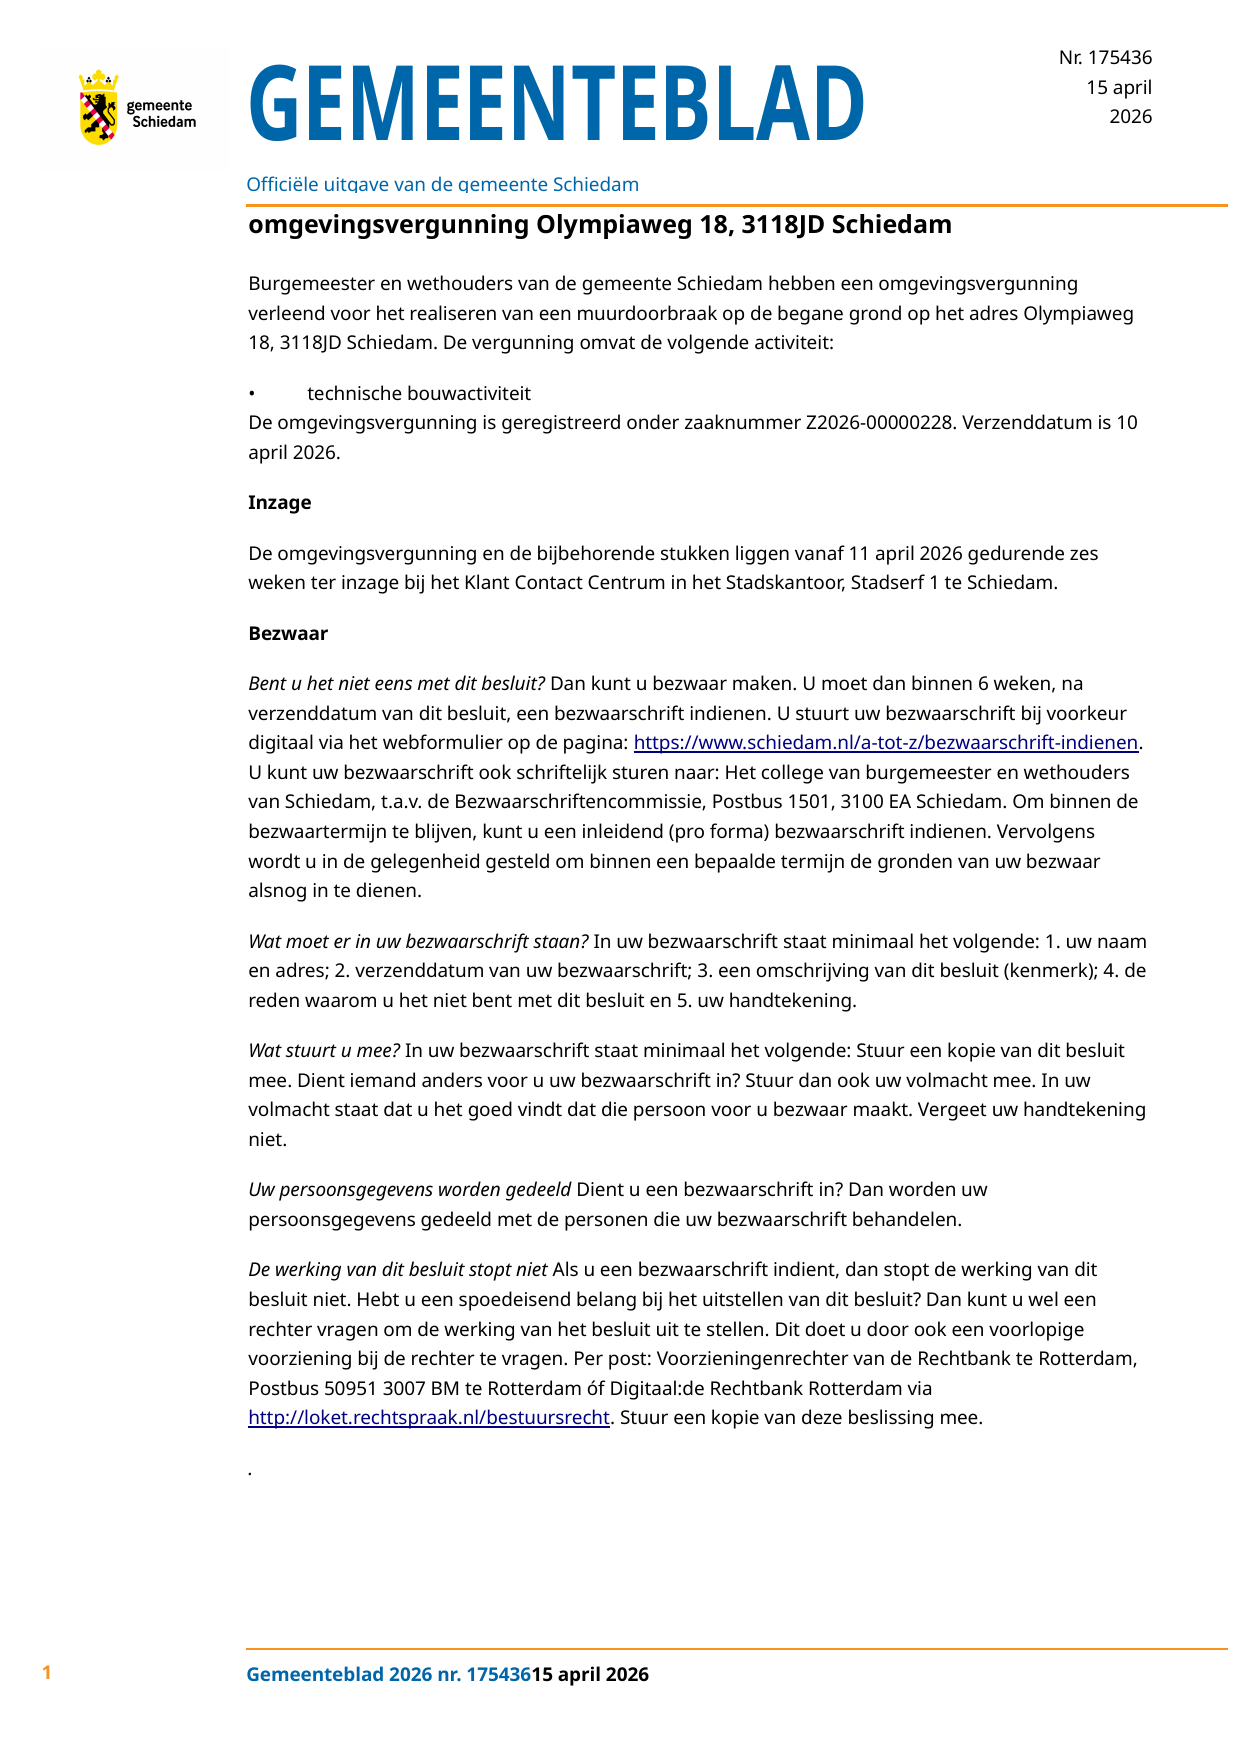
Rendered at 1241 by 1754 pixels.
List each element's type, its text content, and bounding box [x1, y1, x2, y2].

text Burgemeester en wethouders van de gemeente Schiedam hebben een omgevingsvergunning verleend voor het realiseren van een muurdoorbraak op de begane grond op het adres Olympiaweg 18, 3118JD Schiedam. De vergunning omvat de volgende activiteit: [248, 270, 1152, 355]
text Uw persoonsgegevens worden gedeeld Dient u een bezwaarschrift in? Dan worden uw persoonsgegevens gedeeld met de personen die uw bezwaarschrift behandelen. [248, 1177, 1152, 1232]
list technische bouwactiviteit [248, 380, 1152, 406]
text Wat stuurt u mee? In uw bezwaarschrift staat minimaal het volgende: Stuur een kopie van dit besluit mee. Dient iemand anders voor u uw bezwaarschrift in? Stuur dan ook uw volmacht mee. In uw volmacht staat dat u het goed vindt dat die persoon voor u bezwaar maakt. Vergeet uw handtekening niet. [248, 1037, 1152, 1152]
text De omgevingsvergunning en de bijbehorende stukken liggen vanaf 11 april 2026 gedurende zes weken ter inzage bij het Klant Contact Centrum in het Stadskantoor, Stadserf 1 te Schiedam. [248, 540, 1152, 595]
text . [248, 1455, 1152, 1481]
text Bezwaar [248, 620, 1152, 646]
text De omgevingsvergunning is geregistreerd onder zaaknummer Z2026-00000228. Verzenddatum is 10 april 2026. [248, 409, 1152, 465]
text De werking van dit besluit stopt niet Als u een bezwaarschrift indient, dan stopt de werking van dit besluit niet. Hebt u een spoedeisend belang bij het uitstellen van dit besluit? Dan kunt u wel een rechter vragen om de werking van het besluit uit te stellen. Dit doet u door ook een voorlopige voorziening bij de rechter te vragen. Per post: Voorzieningenrechter van de Rechtbank te Rotterdam, Postbus 50951 3007 BM te Rotterdam óf Digitaal:de Rechtbank Rotterdam via http://loket.rechtspraak.nl/bestuursrecht. Stuur een kopie van deze beslissing mee. [248, 1257, 1152, 1430]
text Bent u het niet eens met dit besluit? Dan kunt u bezwaar maken. U moet dan binnen 6 weken, na verzenddatum van dit besluit, een bezwaarschrift indienen. U stuurt uw bezwaarschrift bij voorkeur digitaal via het webformulier op de pagina: https://www.schiedam.nl/a-tot-z/bezwaarschrift-indienen. U kunt uw bezwaarschrift ook schriftelijk sturen naar: Het college van burgemeester en wethouders van Schiedam, t.a.v. de Bezwaarschriftencommissie, Postbus 1501, 3100 EA Schiedam. Om binnen de bezwaartermijn te blijven, kunt u een inleidend (pro forma) bezwaarschrift indienen. Vervolgens wordt u in de gelegenheid gesteld om binnen een bepaalde termijn de gronden van uw bezwaar alsnog in te dienen. [248, 670, 1152, 903]
text Wat moet er in uw bezwaarschrift staan? In uw bezwaarschrift staat minimaal het volgende: 1. uw naam en adres; 2. verzenddatum van uw bezwaarschrift; 3. een omschrijving van dit besluit (kenmerk); 4. de reden waarom u het niet bent met dit besluit en 5. uw handtekening. [248, 928, 1152, 1013]
text omgevingsvergunning Olympiaweg 18, 3118JD Schiedam [248, 207, 1152, 241]
picture [41, 47, 231, 172]
text Inzage [248, 489, 1152, 515]
